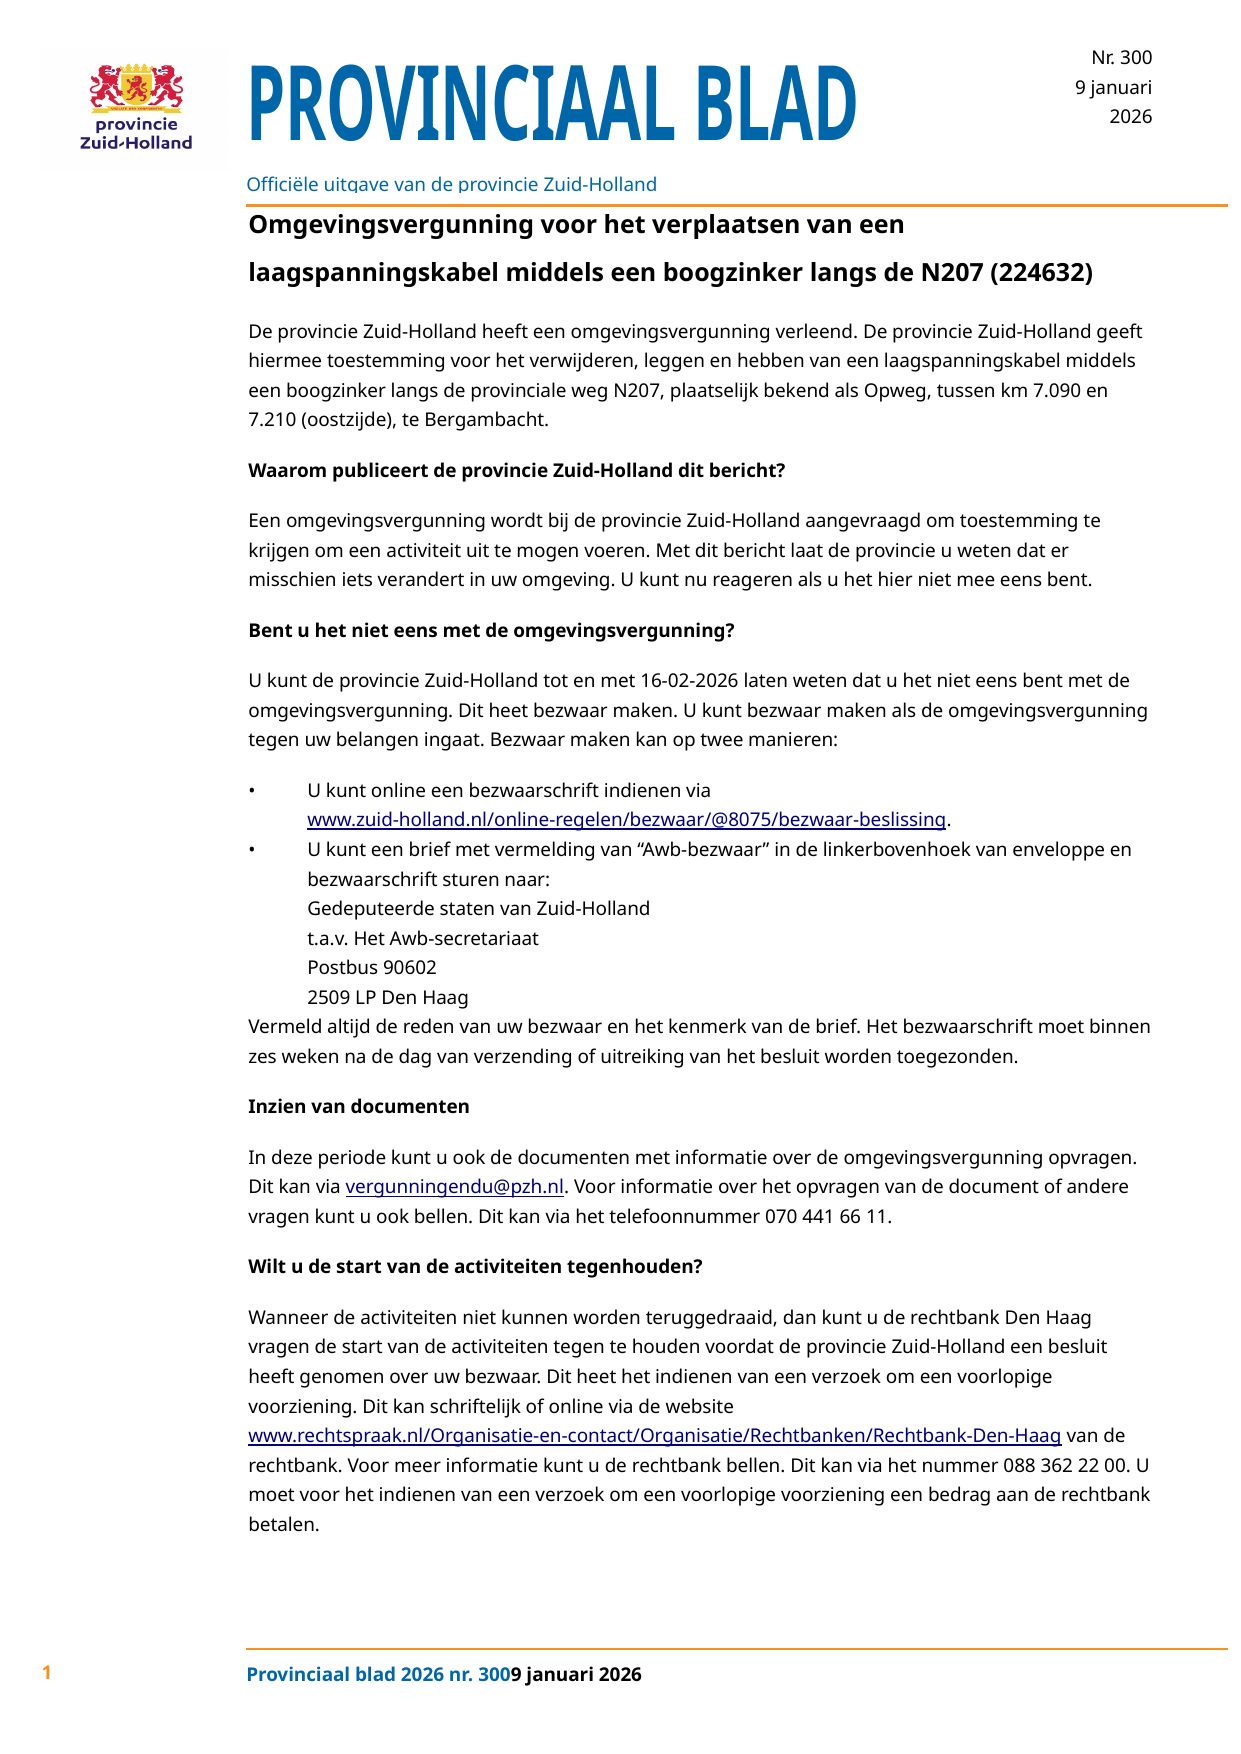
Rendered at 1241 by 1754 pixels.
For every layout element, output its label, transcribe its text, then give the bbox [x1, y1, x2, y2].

text De provincie Zuid-Holland heeft een omgevingsvergunning verleend. De provincie Zuid-Holland geeft hiermee toestemming voor het verwijderen, leggen en hebben van een laagspanningskabel middels een boogzinker langs de provinciale weg N207, plaatselijk bekend als Opweg, tussen km 7.090 en 7.210 (oostzijde), te Bergambacht. [248, 318, 1152, 432]
picture [41, 47, 231, 172]
list Postbus 90602 [248, 954, 1152, 980]
list 2509 LP Den Haag [248, 984, 1152, 1010]
list U kunt online een bezwaarschrift indienen via www.zuid-holland.nl/online-regelen/bezwaar/@8075/bezwaar-beslissing. [248, 777, 1152, 832]
text Waarom publiceert de provincie Zuid-Holland dit bericht? [248, 457, 1152, 483]
text Een omgevingsvergunning wordt bij de provincie Zuid-Holland aangevraagd om toestemming te krijgen om een activiteit uit te mogen voeren. Met dit bericht laat de provincie u weten dat er misschien iets verandert in uw omgeving. U kunt nu reageren als u het hier niet mee eens bent. [248, 507, 1152, 592]
text Vermeld altijd de reden van uw bezwaar en het kenmerk van de brief. Het bezwaarschrift moet binnen zes weken na de dag van verzending of uitreiking van het besluit worden toegezonden. [248, 1014, 1152, 1069]
text Wilt u de start van de activiteiten tegenhouden? [248, 1254, 1152, 1279]
text U kunt de provincie Zuid-Holland tot en met 16-02-2026 laten weten dat u het niet eens bent met de omgevingsvergunning. Dit heet bezwaar maken. U kunt bezwaar maken als de omgevingsvergunning tegen uw belangen ingaat. Bezwaar maken kan op twee manieren: [248, 667, 1152, 752]
text Omgevingsvergunning voor het verplaatsen van een laagspanningskabel middels een boogzinker langs de N207 (224632) [248, 207, 1152, 288]
list t.a.v. Het Awb-secretariaat [248, 925, 1152, 951]
list U kunt een brief met vermelding van “Awb-bezwaar” in de linkerbovenhoek van enveloppe en bezwaarschrift sturen naar: [248, 836, 1152, 892]
text Wanneer de activiteiten niet kunnen worden teruggedraaid, dan kunt u de rechtbank Den Haag vragen de start van de activiteiten tegen te houden voordat de provincie Zuid-Holland een besluit heeft genomen over uw bezwaar. Dit heet het indienen van een verzoek om een voorlopige voorziening. Dit kan schriftelijk of online via de website www.rechtspraak.nl/Organisatie-en-contact/Organisatie/Rechtbanken/Rechtbank-Den-Haag van de rechtbank. Voor meer informatie kunt u de rechtbank bellen. Dit kan via het nummer 088 362 22 00. U moet voor het indienen van een verzoek om een voorlopige voorziening een bedrag aan de rechtbank betalen. [248, 1304, 1152, 1537]
list Gedeputeerde staten van Zuid-Holland [248, 895, 1152, 921]
text Inzien van documenten [248, 1094, 1152, 1119]
text Bent u het niet eens met de omgevingsvergunning? [248, 617, 1152, 643]
text In deze periode kunt u ook de documenten met informatie over de omgevingsvergunning opvragen. Dit kan via vergunningendu@pzh.nl. Voor informatie over het opvragen van de document of andere vragen kunt u ook bellen. Dit kan via het telefoonnummer 070 441 66 11. [248, 1144, 1152, 1229]
